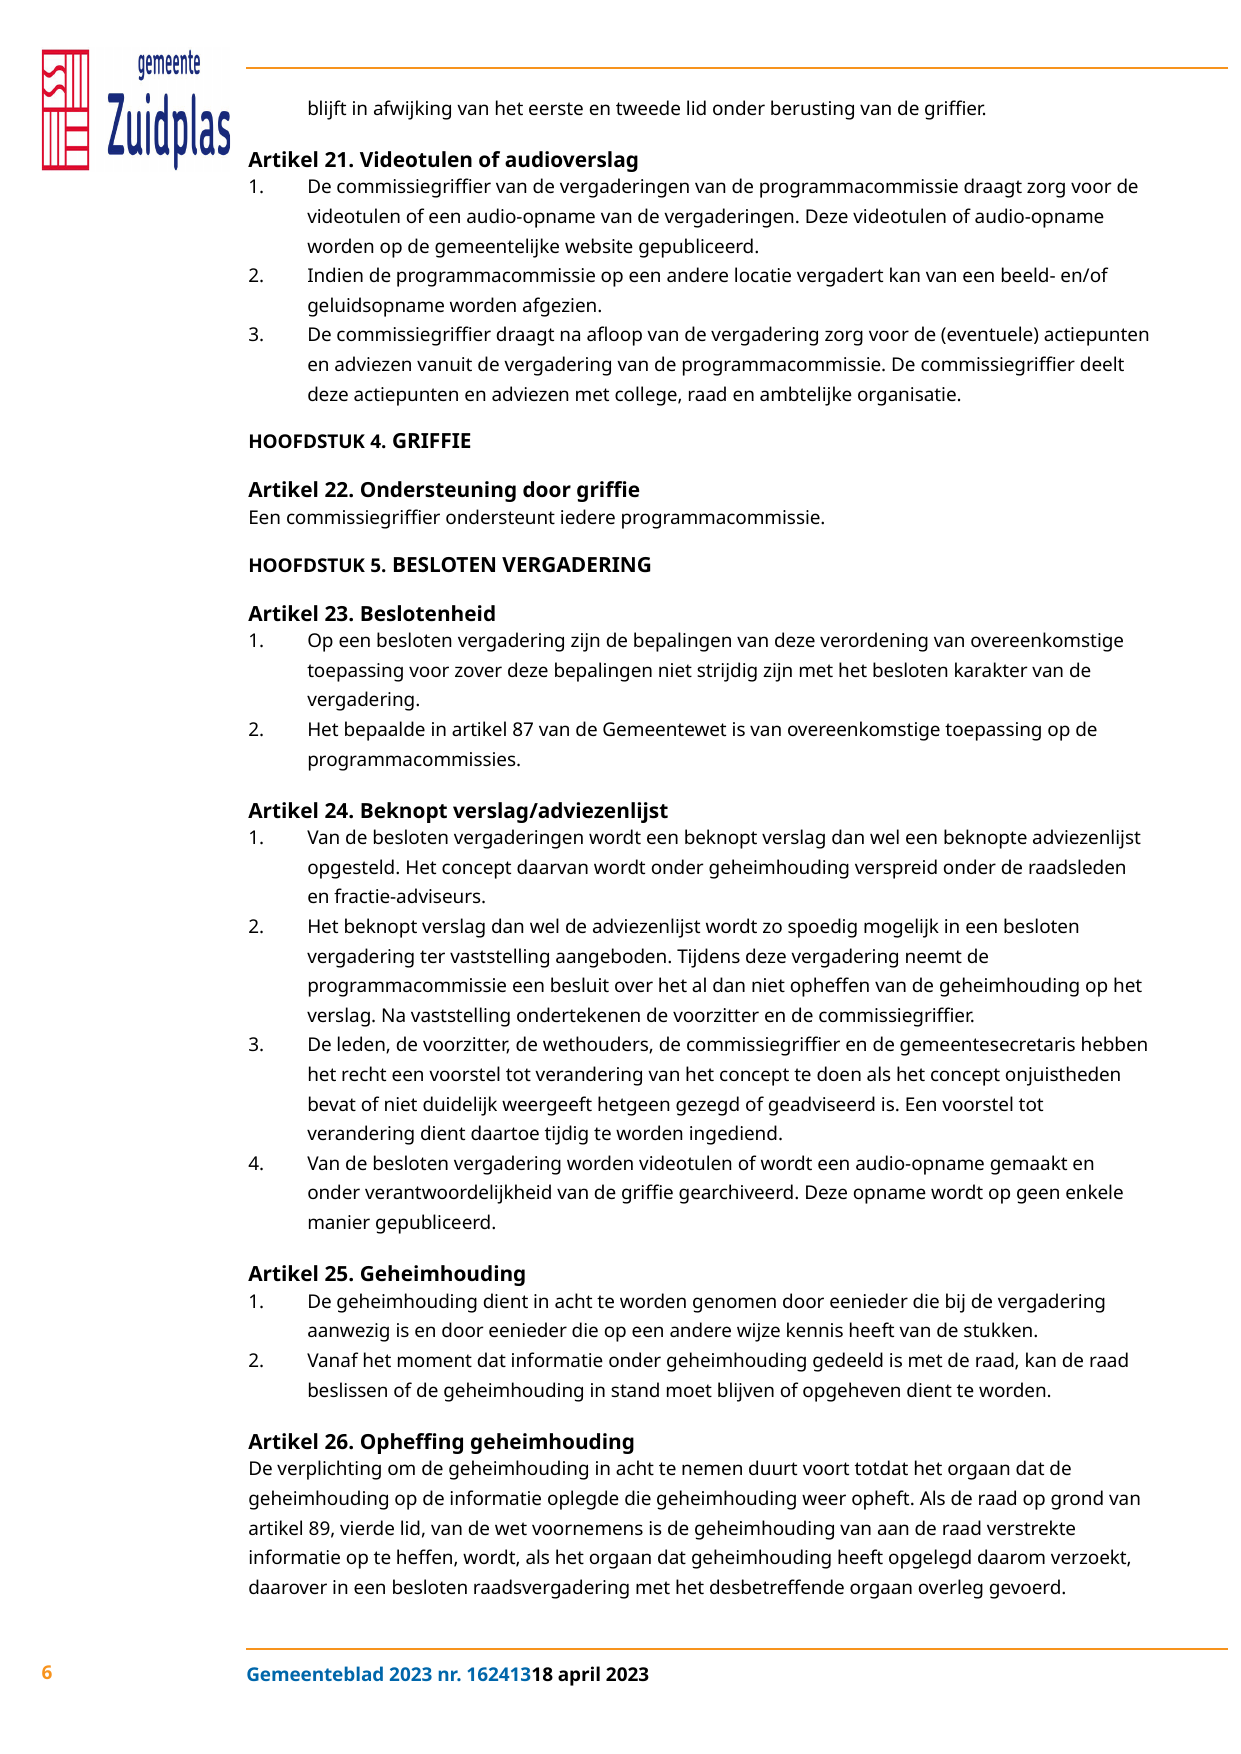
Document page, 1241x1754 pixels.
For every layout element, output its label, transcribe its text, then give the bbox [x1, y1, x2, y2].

text HOOFDSTUK 5. BESLOTEN VERGADERING [248, 550, 1152, 578]
picture [41, 47, 231, 172]
list Van de besloten vergaderingen wordt een beknopt verslag dan wel een beknopte adviezenlijst opgesteld. Het concept daarvan wordt onder geheimhouding verspreid onder de raadsleden en fractie-adviseurs. [248, 824, 1152, 909]
list Op een besloten vergadering zijn de bepalingen van deze verordening van overeenkomstige toepassing voor zover deze bepalingen niet strijdig zijn met het besloten karakter van de vergadering. [248, 627, 1152, 712]
text Artikel 26. Opheffing geheimhouding [248, 1427, 1152, 1456]
text Artikel 25. Geheimhouding [248, 1259, 1152, 1288]
list Het beknopt verslag dan wel de adviezenlijst wordt zo spoedig mogelijk in een besloten vergadering ter vaststelling aangeboden. Tijdens deze vergadering neemt de programmacommissie een besluit over het al dan niet opheffen van de geheimhouding op het verslag. Na vaststelling ondertekenen de voorzitter en de commissiegriffier. [248, 913, 1152, 1028]
list Het bepaalde in artikel 87 van de Gemeentewet is van overeenkomstige toepassing op de programmacommissies. [248, 716, 1152, 771]
list De geheimhouding dient in acht te worden genomen door eenieder die bij de vergadering aanwezig is en door eenieder die op een andere wijze kennis heeft van de stukken. [248, 1288, 1152, 1343]
list Indien de programmacommissie op een andere locatie vergadert kan van een beeld- en/of geluidsopname worden afgezien. [248, 262, 1152, 318]
text De verplichting om de geheimhouding in acht te nemen duurt voort totdat het orgaan dat de geheimhouding op de informatie oplegde die geheimhouding weer opheft. Als de raad op grond van artikel 89, vierde lid, van de wet voornemens is de geheimhouding van aan de raad verstrekte informatie op te heffen, wordt, als het orgaan dat geheimhouding heeft opgelegd daarom verzoekt, daarover in een besloten raadsvergadering met het desbetreffende orgaan overleg gevoerd. [248, 1456, 1152, 1600]
list Vanaf het moment dat informatie onder geheimhouding gedeeld is met de raad, kan de raad beslissen of de geheimhouding in stand moet blijven of opgeheven dient te worden. [248, 1347, 1152, 1402]
text HOOFDSTUK 4. GRIFFIE [248, 426, 1152, 455]
text Artikel 24. Beknopt verslag/adviezenlijst [248, 796, 1152, 824]
list blijft in afwijking van het eerste en tweede lid onder berusting van de griffier. [248, 95, 1152, 121]
list De leden, de voorzitter, de wethouders, de commissiegriffier en de gemeentesecretaris hebben het recht een voorstel tot verandering van het concept te doen als het concept onjuistheden bevat of niet duidelijk weergeeft hetgeen gezegd of geadviseerd is. Een voorstel tot verandering dient daartoe tijdig te worden ingediend. [248, 1032, 1152, 1146]
text Artikel 23. Beslotenheid [248, 599, 1152, 627]
list De commissiegriffier draagt na afloop van de vergadering zorg voor de (eventuele) actiepunten en adviezen vanuit de vergadering van de programmacommissie. De commissiegriffier deelt deze actiepunten en adviezen met college, raad en ambtelijke organisatie. [248, 322, 1152, 406]
text Artikel 21. Videotulen of audioverslag [248, 145, 1152, 174]
text Een commissiegriffier ondersteunt iedere programmacommissie. [248, 504, 1152, 530]
list De commissiegriffier van de vergaderingen van de programmacommissie draagt zorg voor de videotulen of een audio-opname van de vergaderingen. Deze videotulen of audio-opname worden op de gemeentelijke website gepubliceerd. [248, 174, 1152, 258]
text Artikel 22. Ondersteuning door griffie [248, 476, 1152, 504]
list Van de besloten vergadering worden videotulen of wordt een audio-opname gemaakt en onder verantwoordelijkheid van de griffie gearchiveerd. Deze opname wordt op geen enkele manier gepubliceerd. [248, 1150, 1152, 1235]
